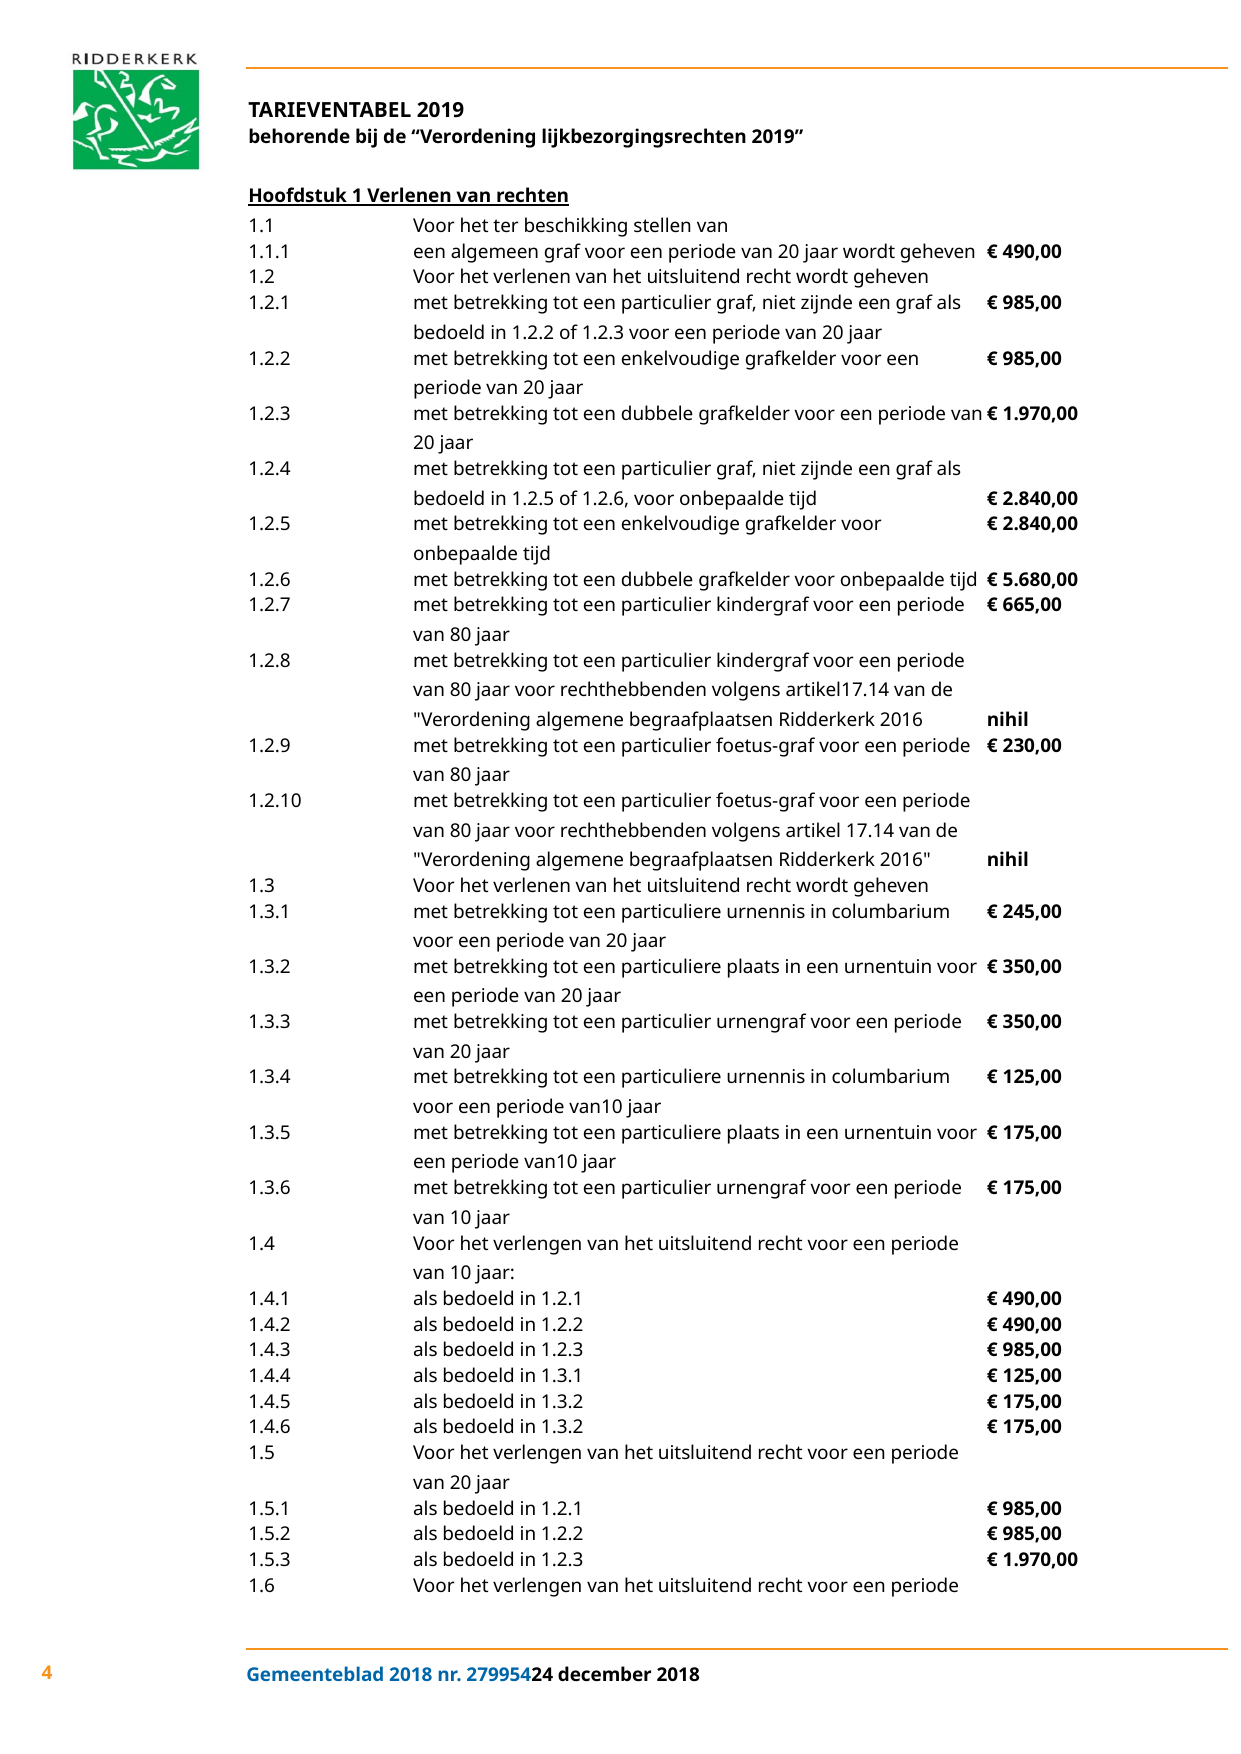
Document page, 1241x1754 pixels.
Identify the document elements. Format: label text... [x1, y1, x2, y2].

table_cell € 665,00 [987, 592, 1152, 647]
table_cell 1.4.5 [248, 1388, 413, 1414]
table_cell 1.2.6 [248, 566, 413, 592]
table_cell als bedoeld in 1.2.2 [413, 1520, 987, 1546]
table_cell € 2.840,00 [987, 511, 1152, 566]
table_cell Voor het verlengen van het uitsluitend recht voor een periode [413, 1572, 987, 1598]
table_cell € 985,00 [987, 345, 1152, 400]
table_cell met betrekking tot een particulier foetus-graf voor een periode van 80 jaar voor rechthebbenden volgens artikel 17.14 van de "Verordening algemene begraafplaatsen Ridderkerk 2016" [413, 787, 987, 872]
table_cell 1.5.1 [248, 1495, 413, 1520]
table_cell € 490,00 [987, 1311, 1152, 1336]
table_cell [987, 1572, 1152, 1598]
table_cell met betrekking tot een particuliere plaats in een urnentuin voor een periode van10 jaar [413, 1119, 987, 1174]
table_cell 1.3.6 [248, 1174, 413, 1230]
table_header 1.1 [248, 212, 413, 238]
table_cell met betrekking tot een particulier kindergraf voor een periode van 80 jaar [413, 592, 987, 647]
table_cell € 2.840,00 [987, 455, 1152, 511]
table_cell Voor het verlengen van het uitsluitend recht voor een periode van 10 jaar: [413, 1230, 987, 1285]
table_cell 1.4.3 [248, 1336, 413, 1362]
table_cell 1.2.8 [248, 647, 413, 732]
table_cell € 985,00 [987, 1520, 1152, 1546]
text Hoofdstuk 1 Verlenen van rechten [248, 182, 1152, 208]
table_cell 1.3 [248, 872, 413, 898]
table_cell met betrekking tot een particulier foetus-graf voor een periode van 80 jaar [413, 732, 987, 787]
table_cell € 490,00 [987, 1285, 1152, 1311]
table_cell 1.5.2 [248, 1520, 413, 1546]
table_cell met betrekking tot een particuliere urnennis in columbarium voor een periode van 20 jaar [413, 898, 987, 953]
table_cell € 175,00 [987, 1388, 1152, 1414]
table_cell als bedoeld in 1.3.2 [413, 1414, 987, 1439]
table_cell met betrekking tot een particuliere urnennis in columbarium voor een periode van10 jaar [413, 1064, 987, 1119]
table_cell met betrekking tot een particulier graf, niet zijnde een graf als bedoeld in 1.2.2 of 1.2.3 voor een periode van 20 jaar [413, 289, 987, 345]
table_cell een algemeen graf voor een periode van 20 jaar wordt geheven [413, 238, 987, 264]
table_cell € 985,00 [987, 289, 1152, 345]
table_cell 1.3.4 [248, 1064, 413, 1119]
table_cell met betrekking tot een particuliere plaats in een urnentuin voor een periode van 20 jaar [413, 953, 987, 1008]
table_cell 1.2.7 [248, 592, 413, 647]
table_cell 1.2.2 [248, 345, 413, 400]
table_cell € 350,00 [987, 1009, 1152, 1064]
table_cell € 125,00 [987, 1362, 1152, 1388]
table_cell € 350,00 [987, 953, 1152, 1008]
table_cell 1.5 [248, 1439, 413, 1495]
table_cell met betrekking tot een particulier urnengraf voor een periode van 10 jaar [413, 1174, 987, 1230]
text TARIEVENTABEL 2019 [248, 95, 1152, 123]
table_cell [987, 1230, 1152, 1285]
table_cell 1.4.4 [248, 1362, 413, 1388]
table_cell [987, 264, 1152, 289]
table_cell 1.4.1 [248, 1285, 413, 1311]
table_cell met betrekking tot een particulier graf, niet zijnde een graf als bedoeld in 1.2.5 of 1.2.6, voor onbepaalde tijd [413, 455, 987, 511]
picture [41, 47, 231, 172]
table_cell € 985,00 [987, 1336, 1152, 1362]
table_cell als bedoeld in 1.2.3 [413, 1336, 987, 1362]
table_cell € 5.680,00 [987, 566, 1152, 592]
text behorende bij de “Verordening lijkbezorgingsrechten 2019” [248, 123, 1152, 149]
table_cell met betrekking tot een dubbele grafkelder voor een periode van 20 jaar [413, 400, 987, 455]
table_cell € 175,00 [987, 1119, 1152, 1174]
table_cell 1.3.2 [248, 953, 413, 1008]
table_cell nihil [987, 787, 1152, 872]
table_cell 1.2.9 [248, 732, 413, 787]
table_cell 1.2.1 [248, 289, 413, 345]
table_cell € 175,00 [987, 1174, 1152, 1230]
table_cell 1.1.1 [248, 238, 413, 264]
table_cell Voor het verlengen van het uitsluitend recht voor een periode van 20 jaar [413, 1439, 987, 1495]
table_cell als bedoeld in 1.2.1 [413, 1495, 987, 1520]
table_cell met betrekking tot een particulier urnengraf voor een periode van 20 jaar [413, 1009, 987, 1064]
table_cell 1.6 [248, 1572, 413, 1598]
table_cell 1.4 [248, 1230, 413, 1285]
table_cell nihil [987, 647, 1152, 732]
table_cell met betrekking tot een dubbele grafkelder voor onbepaalde tijd [413, 566, 987, 592]
table_cell Voor het verlenen van het uitsluitend recht wordt geheven [413, 264, 987, 289]
table_cell 1.2.3 [248, 400, 413, 455]
table_cell 1.2.4 [248, 455, 413, 511]
table_header Voor het ter beschikking stellen van [413, 212, 987, 238]
table_cell als bedoeld in 1.2.3 [413, 1546, 987, 1572]
table_header [987, 212, 1152, 238]
table_cell € 230,00 [987, 732, 1152, 787]
table_cell 1.3.5 [248, 1119, 413, 1174]
table_cell 1.3.3 [248, 1009, 413, 1064]
table_cell Voor het verlenen van het uitsluitend recht wordt geheven [413, 872, 987, 898]
table_cell als bedoeld in 1.2.2 [413, 1311, 987, 1336]
table_cell met betrekking tot een particulier kindergraf voor een periode van 80 jaar voor rechthebbenden volgens artikel17.14 van de "Verordening algemene begraafplaatsen Ridderkerk 2016 [413, 647, 987, 732]
table_cell € 490,00 [987, 238, 1152, 264]
table_cell € 175,00 [987, 1414, 1152, 1439]
table_cell 1.4.6 [248, 1414, 413, 1439]
table_cell 1.4.2 [248, 1311, 413, 1336]
table_cell 1.5.3 [248, 1546, 413, 1572]
table_cell € 1.970,00 [987, 400, 1152, 455]
table_cell met betrekking tot een enkelvoudige grafkelder voor een periode van 20 jaar [413, 345, 987, 400]
table_cell 1.2.5 [248, 511, 413, 566]
table_cell 1.2 [248, 264, 413, 289]
table_cell als bedoeld in 1.3.2 [413, 1388, 987, 1414]
table_cell met betrekking tot een enkelvoudige grafkelder voor onbepaalde tijd [413, 511, 987, 566]
table_cell [987, 1439, 1152, 1495]
table_cell als bedoeld in 1.3.1 [413, 1362, 987, 1388]
table_cell [987, 872, 1152, 898]
table_cell € 125,00 [987, 1064, 1152, 1119]
table_cell 1.2.10 [248, 787, 413, 872]
table_cell € 985,00 [987, 1495, 1152, 1520]
table_cell € 1.970,00 [987, 1546, 1152, 1572]
table_cell 1.3.1 [248, 898, 413, 953]
table_cell € 245,00 [987, 898, 1152, 953]
table_cell als bedoeld in 1.2.1 [413, 1285, 987, 1311]
